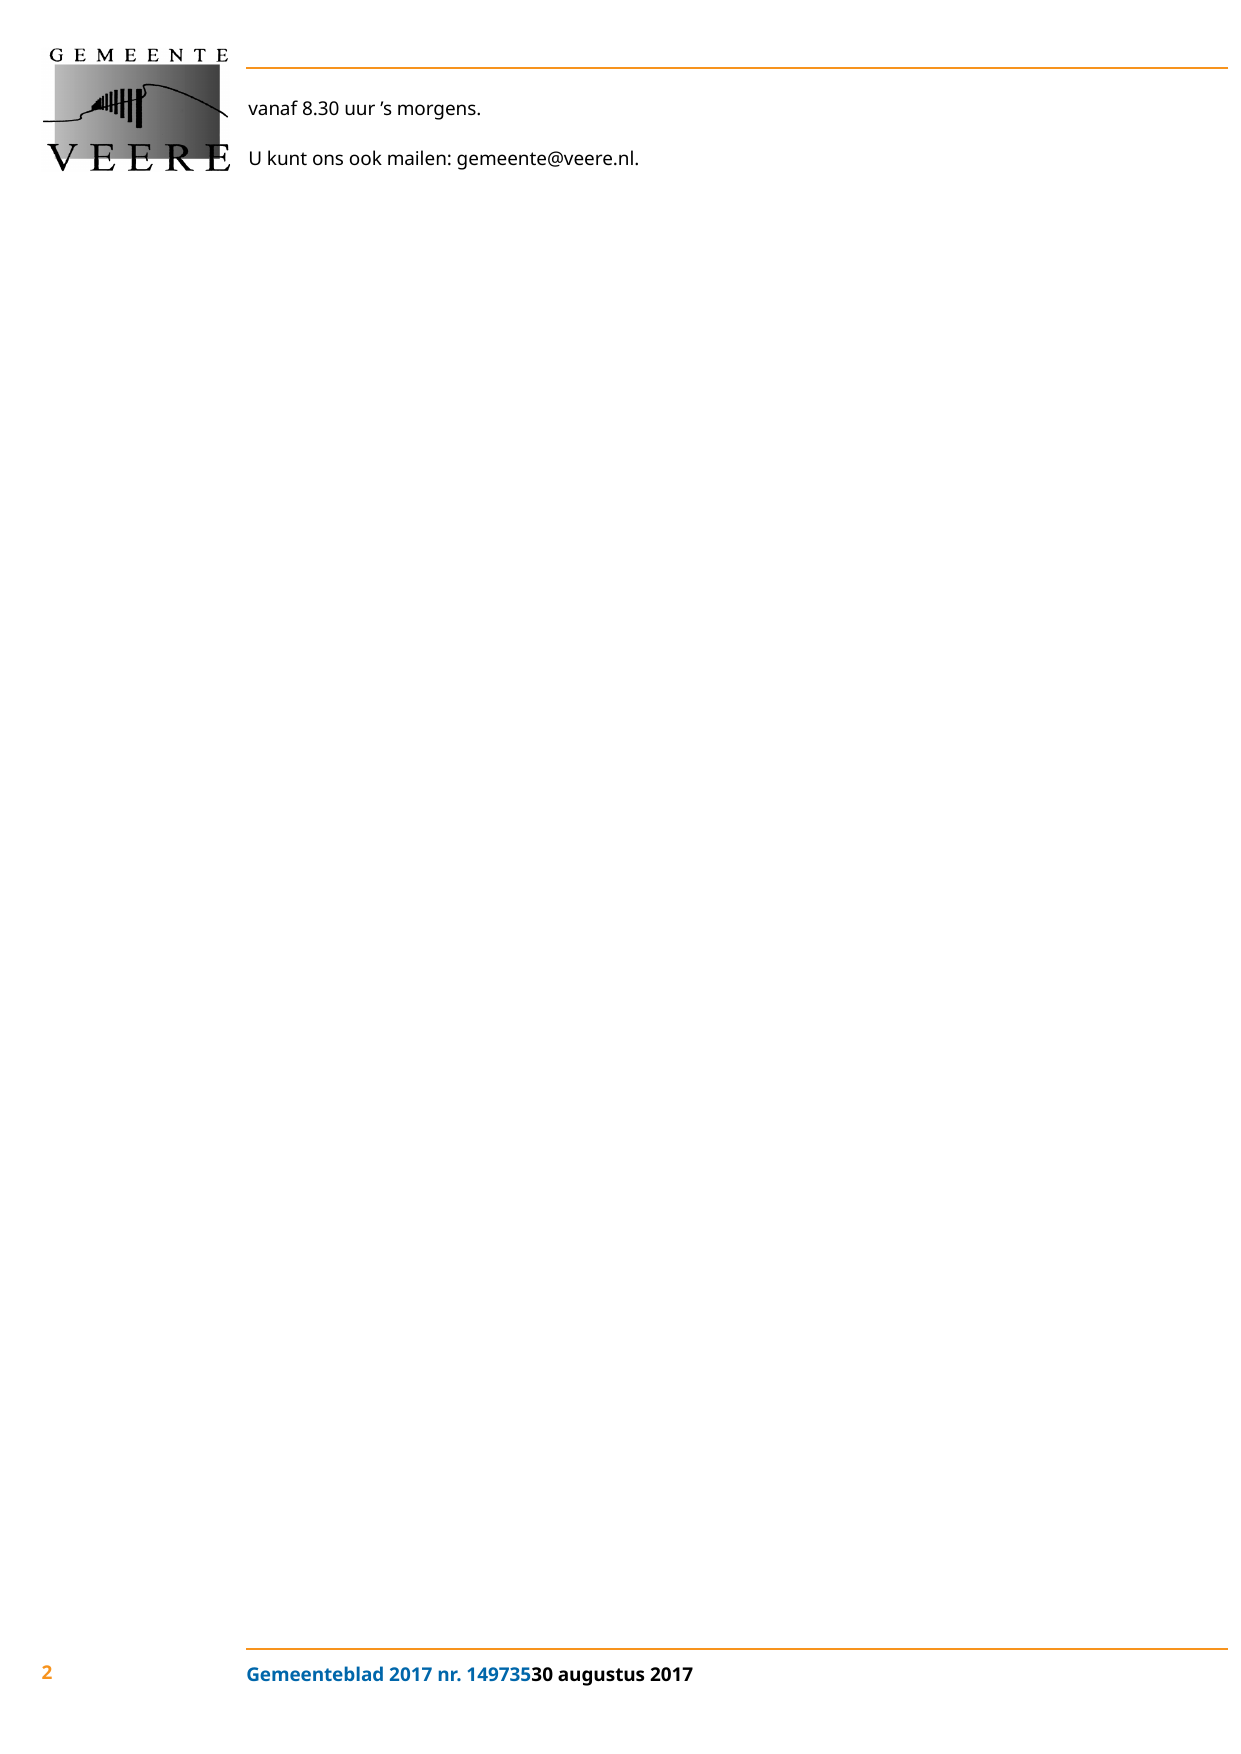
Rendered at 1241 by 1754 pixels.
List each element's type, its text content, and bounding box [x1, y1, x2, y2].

text vanaf 8.30 uur ’s morgens. [248, 95, 1152, 121]
picture [41, 47, 231, 172]
text U kunt ons ook mailen: gemeente@veere.nl. [248, 145, 1152, 171]
